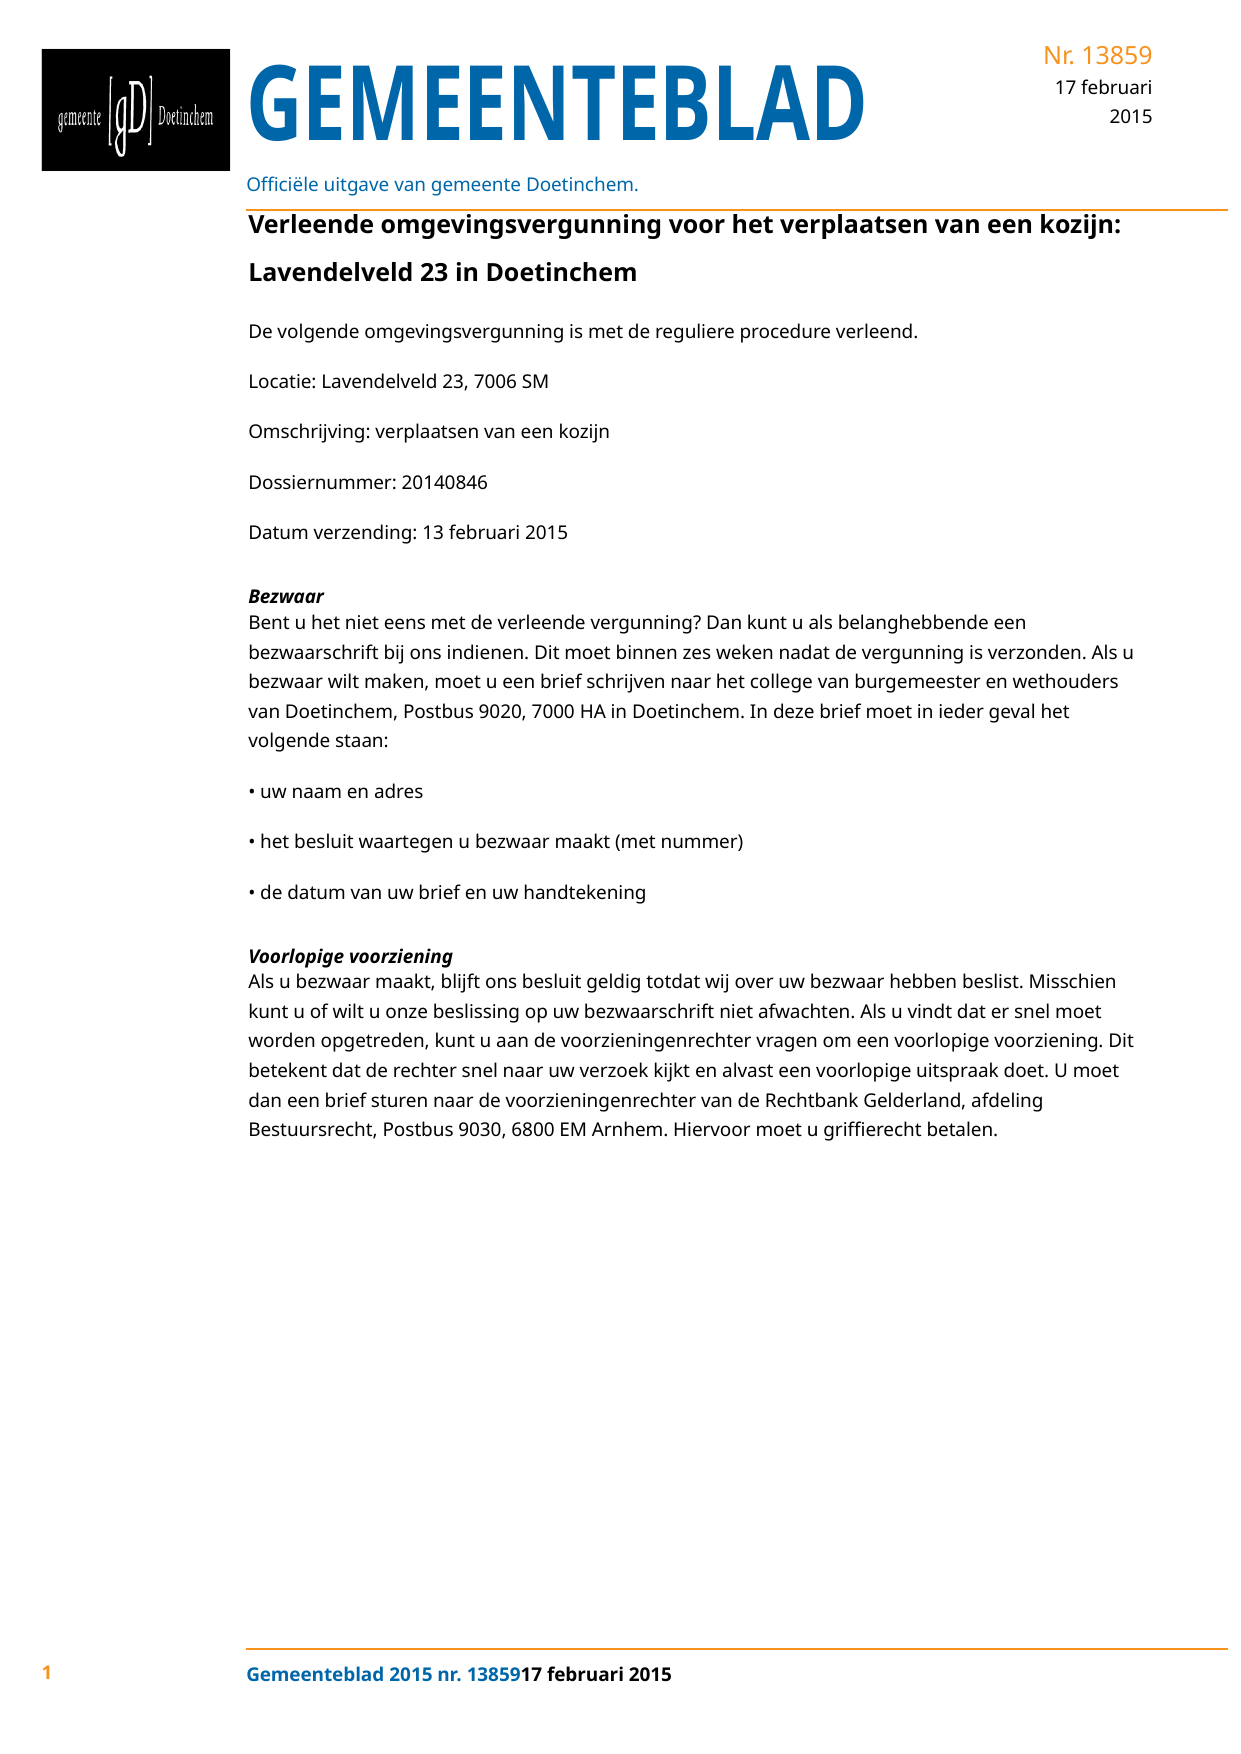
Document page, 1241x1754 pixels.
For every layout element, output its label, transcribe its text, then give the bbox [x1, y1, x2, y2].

text Voorlopige voorziening [248, 943, 1152, 968]
text Dossiernummer: 20140846 [248, 469, 1152, 495]
text Als u bezwaar maakt, blijft ons besluit geldig totdat wij over uw bezwaar hebben beslist. Misschien kunt u of wilt u onze beslissing op uw bezwaarschrift niet afwachten. Als u vindt dat er snel moet worden opgetreden, kunt u aan de voorzieningenrechter vragen om een voorlopige voorziening. Dit betekent dat de rechter snel naar uw verzoek kijkt en alvast een voorlopige uitspraak doet. U moet dan een brief sturen naar de voorzieningenrechter van de Rechtbank Gelderland, afdeling Bestuursrecht, Postbus 9030, 6800 EM Arnhem. Hiervoor moet u griffierecht betalen. [248, 968, 1152, 1142]
text Omschrijving: verplaatsen van een kozijn [248, 419, 1152, 444]
text • het besluit waartegen u bezwaar maakt (met nummer) [248, 828, 1152, 854]
text • uw naam en adres [248, 778, 1152, 804]
text Datum verzending: 13 februari 2015 [248, 519, 1152, 545]
text Bent u het niet eens met de verleende vergunning? Dan kunt u als belanghebbende een bezwaarschrift bij ons indienen. Dit moet binnen zes weken nadat de vergunning is verzonden. Als u bezwaar wilt maken, moet u een brief schrijven naar het college van burgemeester en wethouders van Doetinchem, Postbus 9020, 7000 HA in Doetinchem. In deze brief moet in ieder geval het volgende staan: [248, 609, 1152, 753]
text • de datum van uw brief en uw handtekening [248, 879, 1152, 904]
text Verleende omgevingsvergunning voor het verplaatsen van een kozijn: Lavendelveld 23 in Doetinchem [248, 211, 1152, 288]
text Locatie: Lavendelveld 23, 7006 SM [248, 368, 1152, 394]
picture [41, 47, 231, 172]
text De volgende omgevingsvergunning is met de reguliere procedure verleend. [248, 318, 1152, 344]
text Bezwaar [248, 583, 1152, 609]
